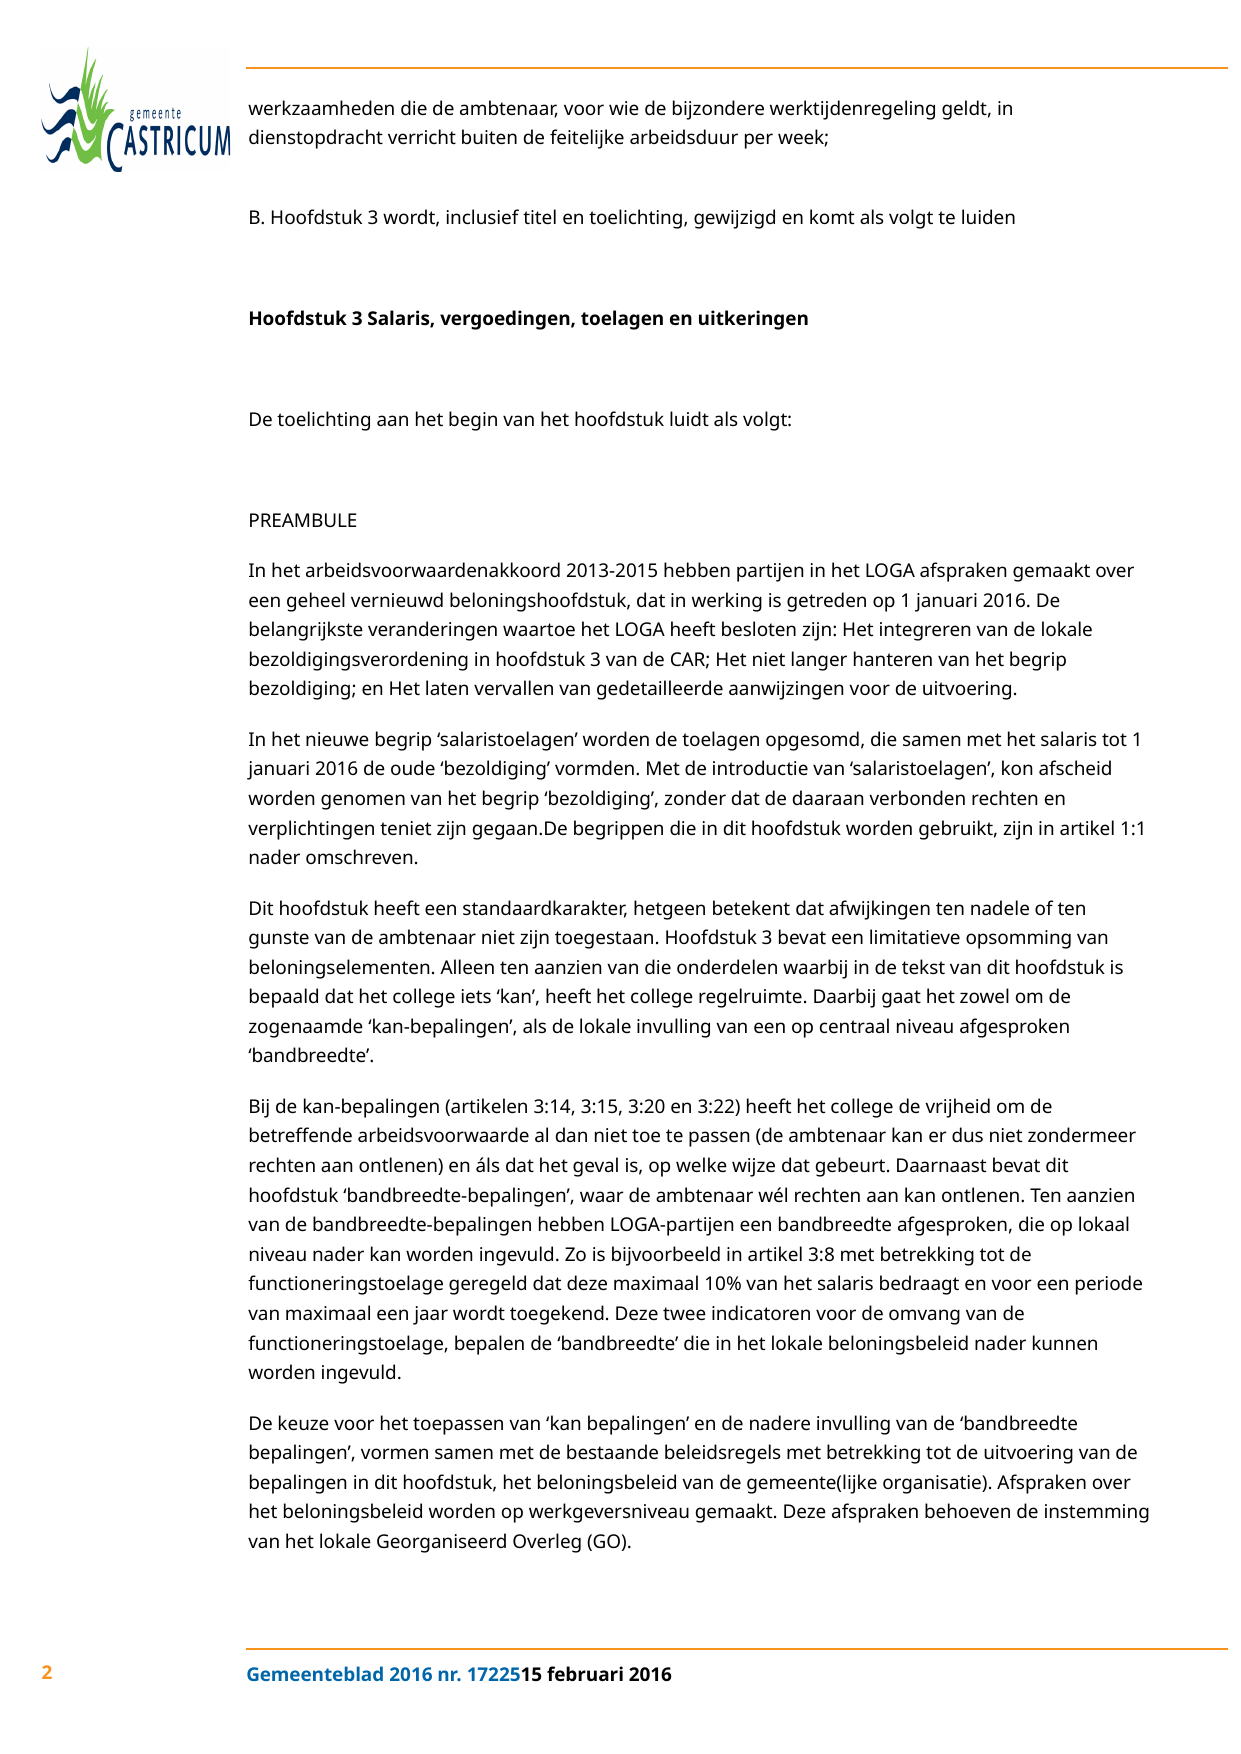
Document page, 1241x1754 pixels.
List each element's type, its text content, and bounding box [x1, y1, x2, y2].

text Bij de kan-bepalingen (artikelen 3:14, 3:15, 3:20 en 3:22) heeft het college de vrijheid om de betreffende arbeidsvoorwaarde al dan niet toe te passen (de ambtenaar kan er dus niet zondermeer rechten aan ontlenen) en áls dat het geval is, op welke wijze dat gebeurt. Daarnaast bevat dit hoofdstuk ‘bandbreedte-bepalingen’, waar de ambtenaar wél rechten aan kan ontlenen. Ten aanzien van de bandbreedte-bepalingen hebben LOGA-partijen een bandbreedte afgesproken, die op lokaal niveau nader kan worden ingevuld. Zo is bijvoorbeeld in artikel 3:8 met betrekking tot de functioneringstoelage geregeld dat deze maximaal 10% van het salaris bedraagt en voor een periode van maximaal een jaar wordt toegekend. Deze twee indicatoren voor de omvang van de functioneringstoelage, bepalen de ‘bandbreedte’ die in het lokale beloningsbeleid nader kunnen worden ingevuld. [248, 1093, 1152, 1385]
text B. Hoofdstuk 3 wordt, inclusief titel en toelichting, gewijzigd en komt als volgt te luiden [248, 204, 1152, 230]
text De toelichting aan het begin van het hoofdstuk luidt als volgt: [248, 406, 1152, 432]
text Hoofdstuk 3 Salaris, vergoedingen, toelagen en uitkeringen [248, 305, 1152, 331]
picture [41, 47, 231, 172]
text werkzaamheden die de ambtenaar, voor wie de bijzondere werktijdenregeling geldt, in dienstopdracht verricht buiten de feitelijke arbeidsduur per week; [248, 95, 1152, 150]
text PREAMBULE [248, 507, 1152, 533]
text De keuze voor het toepassen van ‘kan bepalingen’ en de nadere invulling van de ‘bandbreedte bepalingen’, vormen samen met de bestaande beleidsregels met betrekking tot de uitvoering van de bepalingen in dit hoofdstuk, het beloningsbeleid van de gemeente(lijke organisatie). Afspraken over het beloningsbeleid worden op werkgeversniveau gemaakt. Deze afspraken behoeven de instemming van het lokale Georganiseerd Overleg (GO). [248, 1410, 1152, 1554]
text In het arbeidsvoorwaardenakkoord 2013-2015 hebben partijen in het LOGA afspraken gemaakt over een geheel vernieuwd beloningshoofdstuk, dat in werking is getreden op 1 januari 2016. De belangrijkste veranderingen waartoe het LOGA heeft besloten zijn: Het integreren van de lokale bezoldigingsverordening in hoofdstuk 3 van de CAR; Het niet langer hanteren van het begrip bezoldiging; en Het laten vervallen van gedetailleerde aanwijzingen voor de uitvoering. [248, 557, 1152, 701]
text In het nieuwe begrip ‘salaristoelagen’ worden de toelagen opgesomd, die samen met het salaris tot 1 januari 2016 de oude ‘bezoldiging’ vormden. Met de introductie van ‘salaristoelagen’, kon afscheid worden genomen van het begrip ‘bezoldiging’, zonder dat de daaraan verbonden rechten en verplichtingen teniet zijn gegaan.De begrippen die in dit hoofdstuk worden gebruikt, zijn in artikel 1:1 nader omschreven. [248, 726, 1152, 870]
text Dit hoofdstuk heeft een standaardkarakter, hetgeen betekent dat afwijkingen ten nadele of ten gunste van de ambtenaar niet zijn toegestaan. Hoofdstuk 3 bevat een limitatieve opsomming van beloningselementen. Alleen ten aanzien van die onderdelen waarbij in de tekst van dit hoofdstuk is bepaald dat het college iets ‘kan’, heeft het college regelruimte. Daarbij gaat het zowel om de zogenaamde ‘kan-bepalingen’, als de lokale invulling van een op centraal niveau afgesproken ‘bandbreedte’. [248, 895, 1152, 1068]
